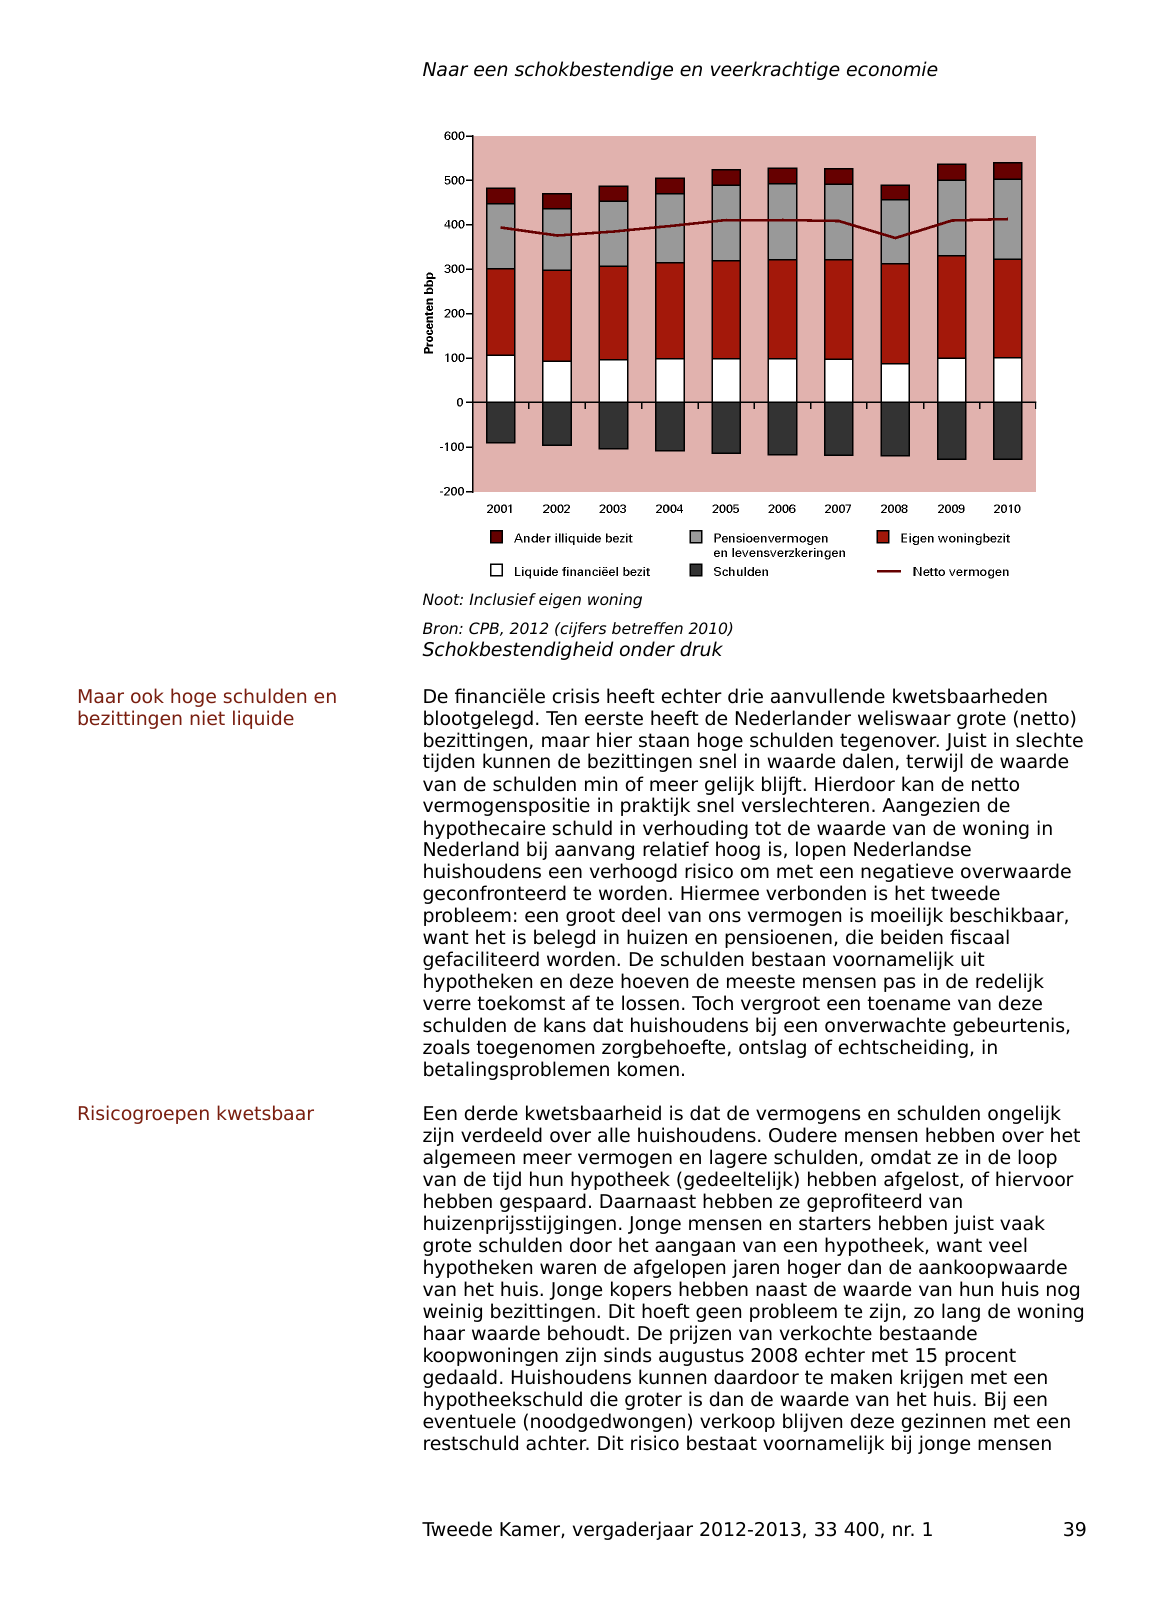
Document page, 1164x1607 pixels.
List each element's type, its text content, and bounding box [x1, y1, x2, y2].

text Bron: CPB, 2012 (cijfers betreffen 2010) [422, 620, 1036, 638]
picture [422, 130, 1037, 579]
text Noot: Inclusief eigen woning [422, 591, 1036, 609]
text Risicogroepen kwetsbaar [77, 1103, 399, 1125]
text Maar ook hoge schulden en bezittingen niet liquide [77, 686, 399, 729]
subtitle Schokbestendigheid onder druk [422, 623, 1087, 661]
text De financiёle crisis heeft echter drie aanvullende kwetsbaarheden blootgelegd. Ten eerste heeft de Nederlander weliswaar grote (netto) bezittingen, maar hier staan hoge schulden tegenover. Juist in slechte tijden kunnen de bezittingen snel in waarde dalen, terwijl de waarde van de schulden min of meer gelijk blijft. Hierdoor kan de netto vermogenspositie in praktijk snel verslechteren. Aangezien de hypothecaire schuld in verhouding tot de waarde van de woning in Nederland bij aanvang relatief hoog is, lopen Nederlandse huishoudens een verhoogd risico om met een negatieve overwaarde geconfronteerd te worden. Hiermee verbonden is het tweede probleem: een groot deel van ons vermogen is moeilijk beschikbaar, want het is belegd in huizen en pensioenen, die beiden fiscaal gefaciliteerd worden. De schulden bestaan voornamelijk uit hypotheken en deze hoeven de meeste mensen pas in de redelijk verre toekomst af te lossen. Toch vergroot een toename van deze schulden de kans dat huishoudens bij een onverwachte gebeurtenis, zoals toegenomen zorgbehoefte, ontslag of echtscheiding, in betalingsproblemen komen. [422, 686, 1087, 1081]
text Een derde kwetsbaarheid is dat de vermogens en schulden ongelijk zijn verdeeld over alle huishoudens. Oudere mensen hebben over het algemeen meer vermogen en lagere schulden, omdat ze in de loop van de tijd hun hypotheek (gedeeltelijk) hebben afgelost, of hiervoor hebben gespaard. Daarnaast hebben ze geprofiteerd van huizenprijsstijgingen. Jonge mensen en starters hebben juist vaak grote schulden door het aangaan van een hypotheek, want veel hypotheken waren de afgelopen jaren hoger dan de aankoopwaarde van het huis. Jonge kopers hebben naast de waarde van hun huis nog weinig bezittingen. Dit hoeft geen probleem te zijn, zo lang de woning haar waarde behoudt. De prijzen van verkochte bestaande koopwoningen zijn sinds augustus 2008 echter met 15 procent gedaald. Huishoudens kunnen daardoor te maken krijgen met een hypotheekschuld die groter is dan de waarde van het huis. Bij een eventuele (noodgedwongen) verkoop blijven deze gezinnen met een restschuld achter. Dit risico bestaat voornamelijk bij jonge mensen [422, 1103, 1087, 1455]
